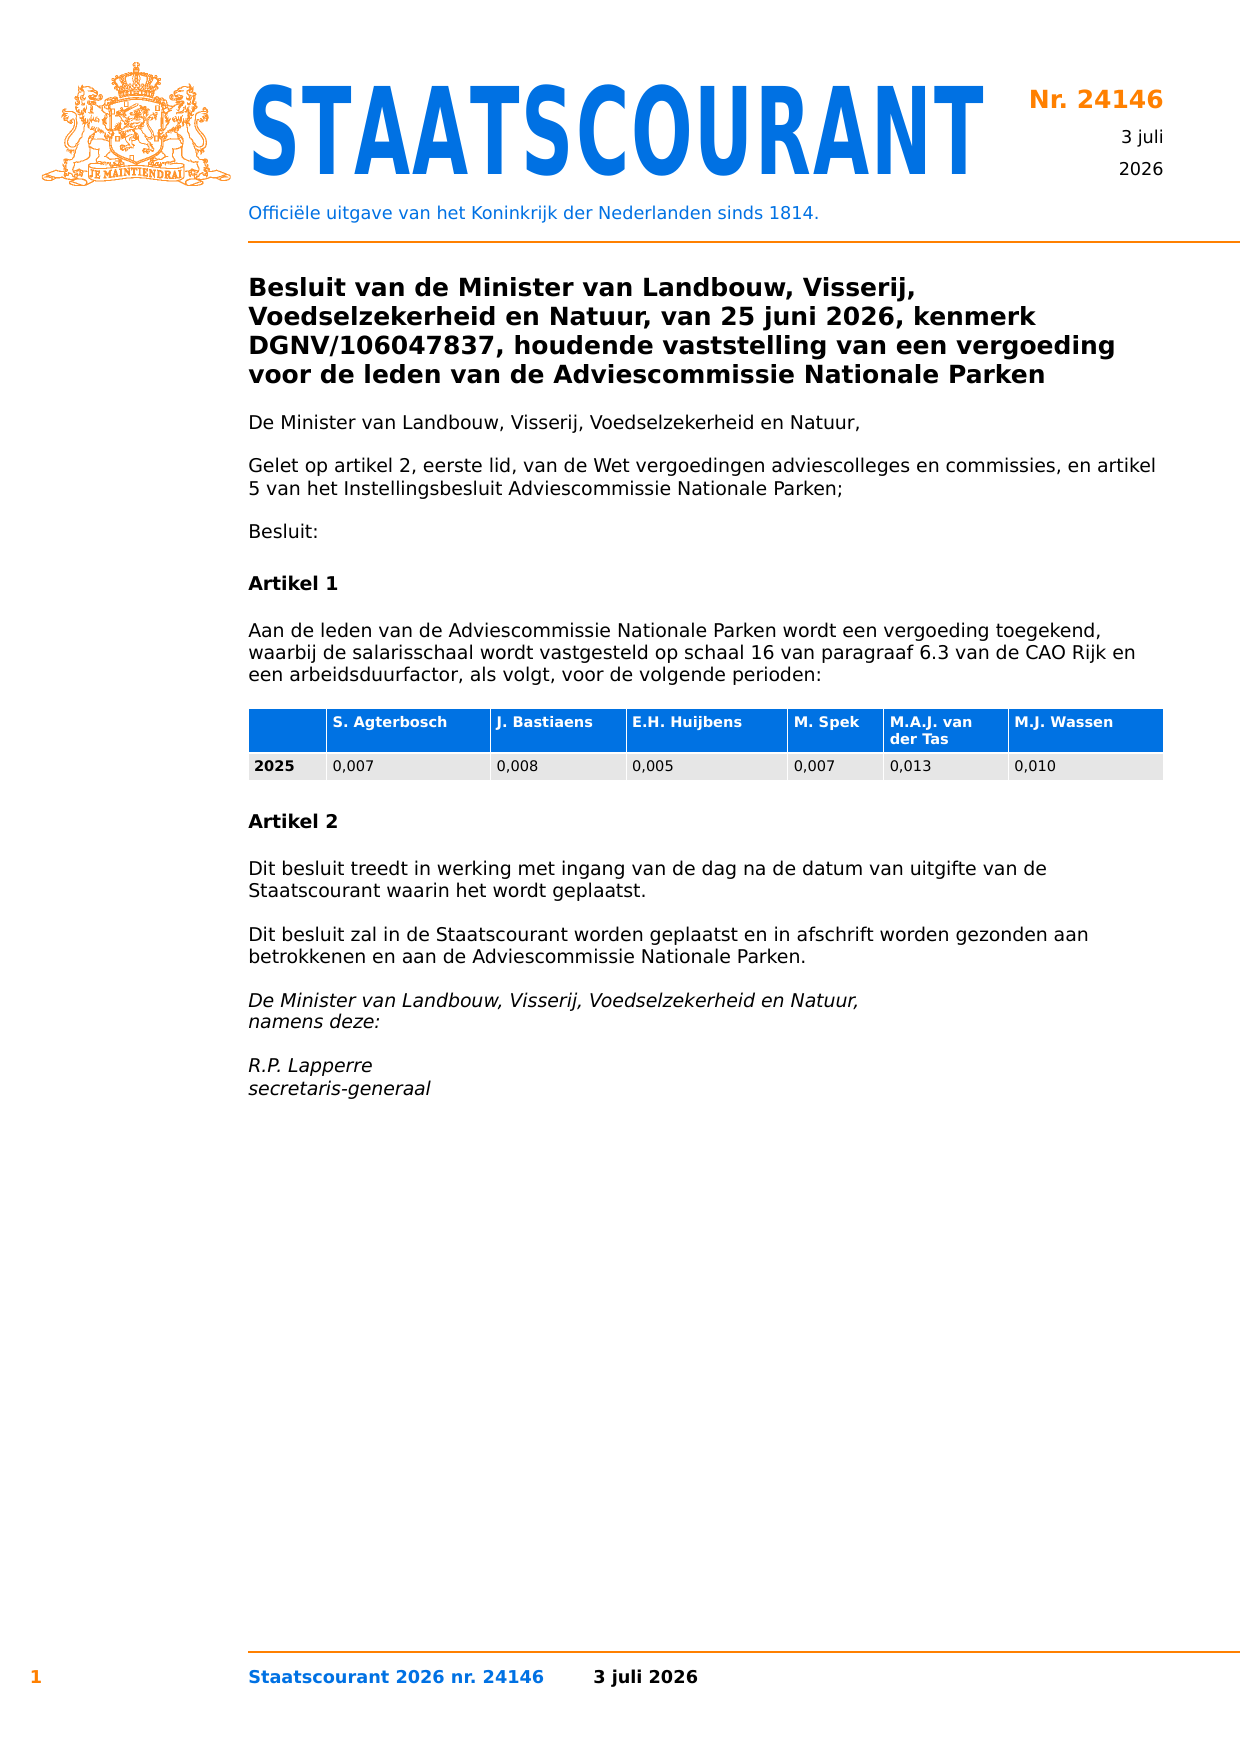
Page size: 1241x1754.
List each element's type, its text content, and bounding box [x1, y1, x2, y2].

table_cell Officiële uitgave van het Koninkrijk der Nederlanden sinds 1814. [248, 203, 1240, 241]
table_header M.J. Wassen [1009, 709, 1163, 752]
text Dit besluit treedt in werking met ingang van de dag na de datum van uitgifte van de Staatscourant waarin het wordt geplaatst. [248, 858, 1163, 902]
table_cell 2026 [998, 153, 1240, 203]
table_cell 0,007 [327, 754, 490, 780]
table_header [25, 62, 248, 241]
table_cell 0,010 [1009, 754, 1163, 780]
table_cell 3 juli [998, 121, 1240, 153]
table_header E.H. Huijbens [627, 709, 787, 752]
subtitle Artikel 2 [248, 811, 1163, 833]
table_header [249, 709, 326, 752]
text Dit besluit zal in de Staatscourant worden geplaatst en in afschrift worden gezonden aan betrokkenen en aan de Adviescommissie Nationale Parken. [248, 924, 1163, 968]
table_cell 0,005 [627, 754, 787, 780]
table_header M. Spek [788, 709, 883, 752]
subtitle Besluit van de Minister van Landbouw, Visserij, Voedselzekerheid en Natuur, van 25 juni 2026, kenmerk DGNV/106047837, houdende vaststelling van een vergoeding voor de leden van de Adviescommissie Nationale Parken [248, 273, 1163, 390]
subtitle Artikel 1 [248, 573, 1163, 595]
table_header S. Agterbosch [327, 709, 490, 752]
table_header STAATSCOURANT [248, 62, 998, 203]
picture [41, 62, 231, 186]
table_header Nr. 24146 [998, 62, 1240, 121]
table_cell 0,008 [491, 754, 626, 780]
table_header J. Bastiaens [491, 709, 626, 752]
text Besluit: [248, 521, 1163, 543]
table_header M.A.J. van der Tas [884, 709, 1008, 752]
table_cell 2025 [249, 754, 326, 780]
table_cell 0,013 [884, 754, 1008, 780]
text De Minister van Landbouw, Visserij, Voedselzekerheid en Natuur, namens deze: R.P. Lapperre secretaris-generaal [248, 989, 1163, 1099]
table_cell 0,007 [788, 754, 883, 780]
text De Minister van Landbouw, Visserij, Voedselzekerheid en Natuur, [248, 412, 1163, 433]
text Gelet op artikel 2, eerste lid, van de Wet vergoedingen adviescolleges en commissies, en artikel 5 van het Instellingsbesluit Adviescommissie Nationale Parken; [248, 455, 1163, 499]
text Aan de leden van de Adviescommissie Nationale Parken wordt een vergoeding toegekend, waarbij de salarisschaal wordt vastgesteld op schaal 16 van paragraaf 6.3 van de CAO Rijk en een arbeidsduurfactor, als volgt, voor de volgende perioden: [248, 620, 1163, 686]
